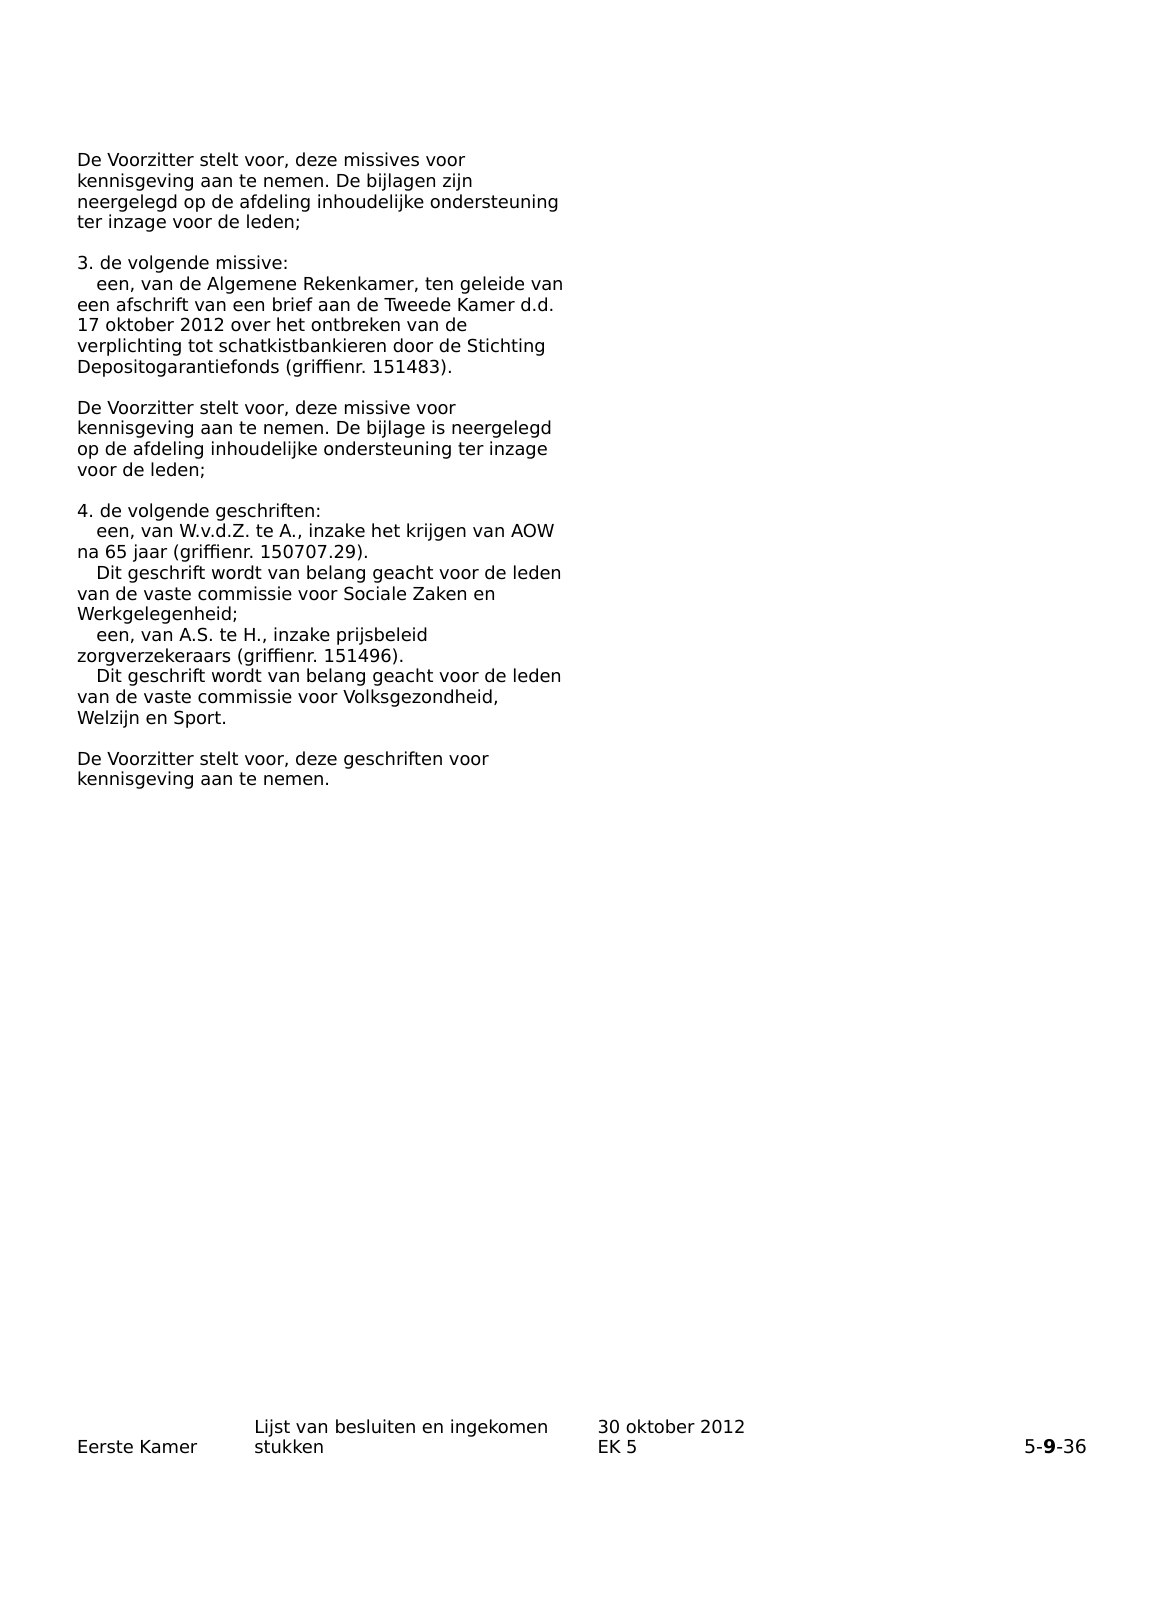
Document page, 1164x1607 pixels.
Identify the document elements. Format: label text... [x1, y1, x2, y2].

text De Voorzitter stelt voor, deze geschriften voor kennisgeving aan te nemen. [77, 748, 567, 790]
text een, van de Algemene Rekenkamer, ten geleide van een afschrift van een brief aan de Tweede Kamer d.d. 17 oktober 2012 over het ontbreken van de verplichting tot schatkistbankieren door de Stichting Depositogarantiefonds (griffienr. 151483). [77, 274, 567, 377]
text een, van A.S. te H., inzake prijsbeleid zorgverzekeraars (griffienr. 151496). [77, 625, 567, 666]
text 4. de volgende geschriften: [77, 500, 567, 521]
text 3. de volgende missive: [77, 253, 567, 274]
text De Voorzitter stelt voor, deze missives voor kennisgeving aan te nemen. De bijlagen zijn neergelegd op de afdeling inhoudelijke ondersteuning ter inzage voor de leden; [77, 150, 567, 233]
text een, van W.v.d.Z. te A., inzake het krijgen van AOW na 65 jaar (griffienr. 150707.29). [77, 521, 567, 563]
text De Voorzitter stelt voor, deze missive voor kennisgeving aan te nemen. De bijlage is neergelegd op de afdeling inhoudelijke ondersteuning ter inzage voor de leden; [77, 397, 567, 480]
text Dit geschrift wordt van belang geacht voor de leden van de vaste commissie voor Volksgezondheid, Welzijn en Sport. [77, 666, 567, 728]
text Dit geschrift wordt van belang geacht voor de leden van de vaste commissie voor Sociale Zaken en Werkgelegenheid; [77, 563, 567, 625]
